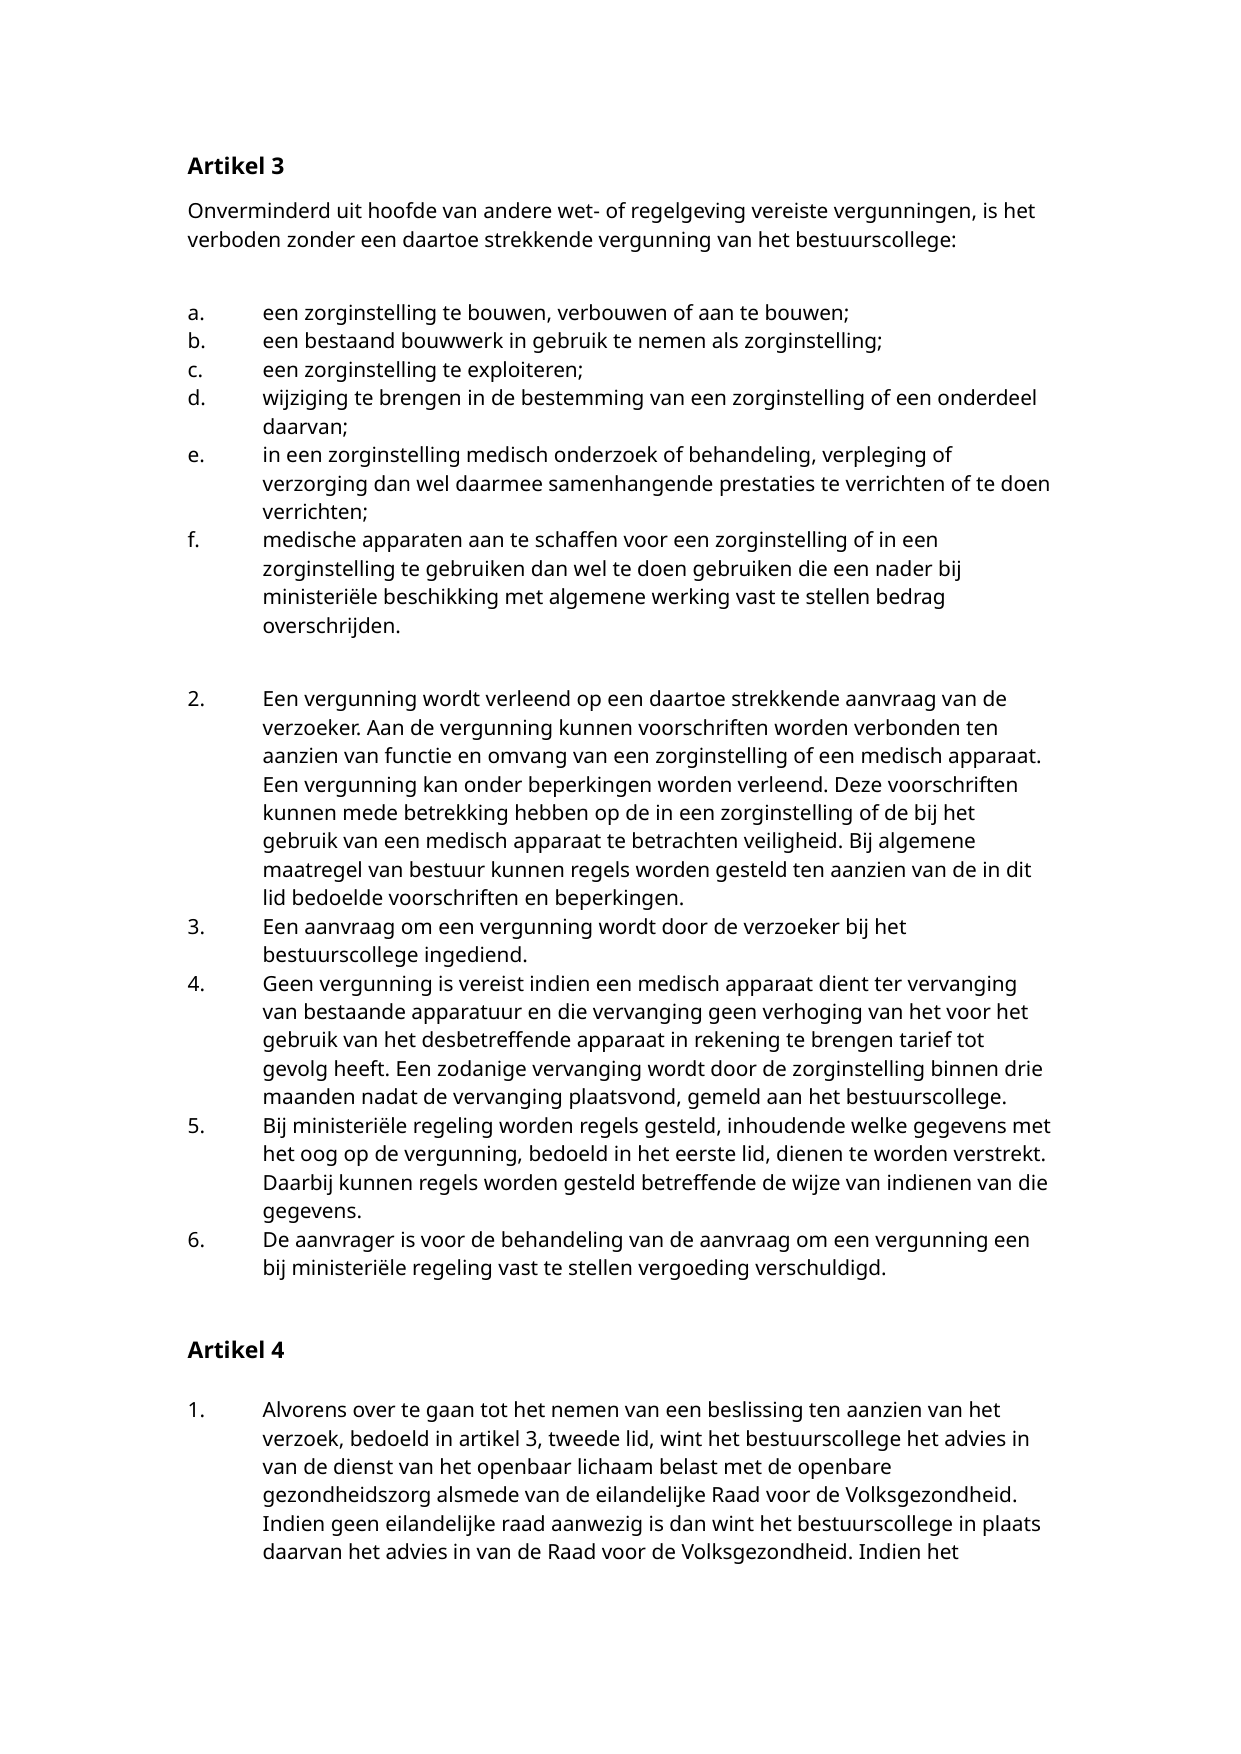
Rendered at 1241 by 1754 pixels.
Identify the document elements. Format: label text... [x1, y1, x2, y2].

list een bestaand bouwwerk in gebruik te nemen als zorginstelling; [187, 327, 1053, 355]
list Een aanvraag om een vergunning wordt door de verzoeker bij het bestuurscollege ingediend. [187, 912, 1053, 969]
list een zorginstelling te bouwen, verbouwen of aan te bouwen; [187, 298, 1053, 327]
list Geen vergunning is vereist indien een medisch apparaat dient ter vervanging van bestaande apparatuur en die vervanging geen verhoging van het voor het gebruik van het desbetreffende apparaat in rekening te brengen tarief tot gevolg heeft. Een zodanige vervanging wordt door de zorginstelling binnen drie maanden nadat de vervanging plaatsvond, gemeld aan het bestuurscollege. [187, 969, 1053, 1111]
list Alvorens over te gaan tot het nemen van een beslissing ten aanzien van het verzoek, bedoeld in artikel 3, tweede lid, wint het bestuurscollege het advies in van de dienst van het openbaar lichaam belast met de openbare gezondheidszorg alsmede van de eilandelijke Raad voor de Volksgezondheid. Indien geen eilandelijke raad aanwezig is dan wint het bestuurscollege in plaats daarvan het advies in van de Raad voor de Volksgezondheid. Indien het [187, 1395, 1053, 1566]
list wijziging te brengen in de bestemming van een zorginstelling of een onderdeel daarvan; [187, 383, 1053, 440]
list De aanvrager is voor de behandeling van de aanvraag om een vergunning een bij ministeriële regeling vast te stellen vergoeding verschuldigd. [187, 1225, 1053, 1282]
subtitle Artikel 4 [187, 1334, 1053, 1365]
list Een vergunning wordt verleend op een daartoe strekkende aanvraag van de verzoeker. Aan de vergunning kunnen voorschriften worden verbonden ten aanzien van functie en omvang van een zorginstelling of een medisch apparaat. Een vergunning kan onder beperkingen worden verleend. Deze voorschriften kunnen mede betrekking hebben op de in een zorginstelling of de bij het gebruik van een medisch apparaat te betrachten veiligheid. Bij algemene maatregel van bestuur kunnen regels worden gesteld ten aanzien van de in dit lid bedoelde voorschriften en beperkingen. [187, 684, 1053, 912]
list een zorginstelling te exploiteren; [187, 355, 1053, 383]
list in een zorginstelling medisch onderzoek of behandeling, verpleging of verzorging dan wel daarmee samenhangende prestaties te verrichten of te doen verrichten; [187, 440, 1053, 526]
subtitle Artikel 3 [187, 150, 1053, 181]
text Onverminderd uit hoofde van andere wet- of regelgeving vereiste vergunningen, is het verboden zonder een daartoe strekkende vergunning van het bestuurscollege: [187, 196, 1053, 253]
list Bij ministeriële regeling worden regels gesteld, inhoudende welke gegevens met het oog op de vergunning, bedoeld in het eerste lid, dienen te worden verstrekt. Daarbij kunnen regels worden gesteld betreffende de wijze van indienen van die gegevens. [187, 1111, 1053, 1225]
list medische apparaten aan te schaffen voor een zorginstelling of in een zorginstelling te gebruiken dan wel te doen gebruiken die een nader bij ministeriële beschikking met algemene werking vast te stellen bedrag overschrijden. [187, 526, 1053, 639]
